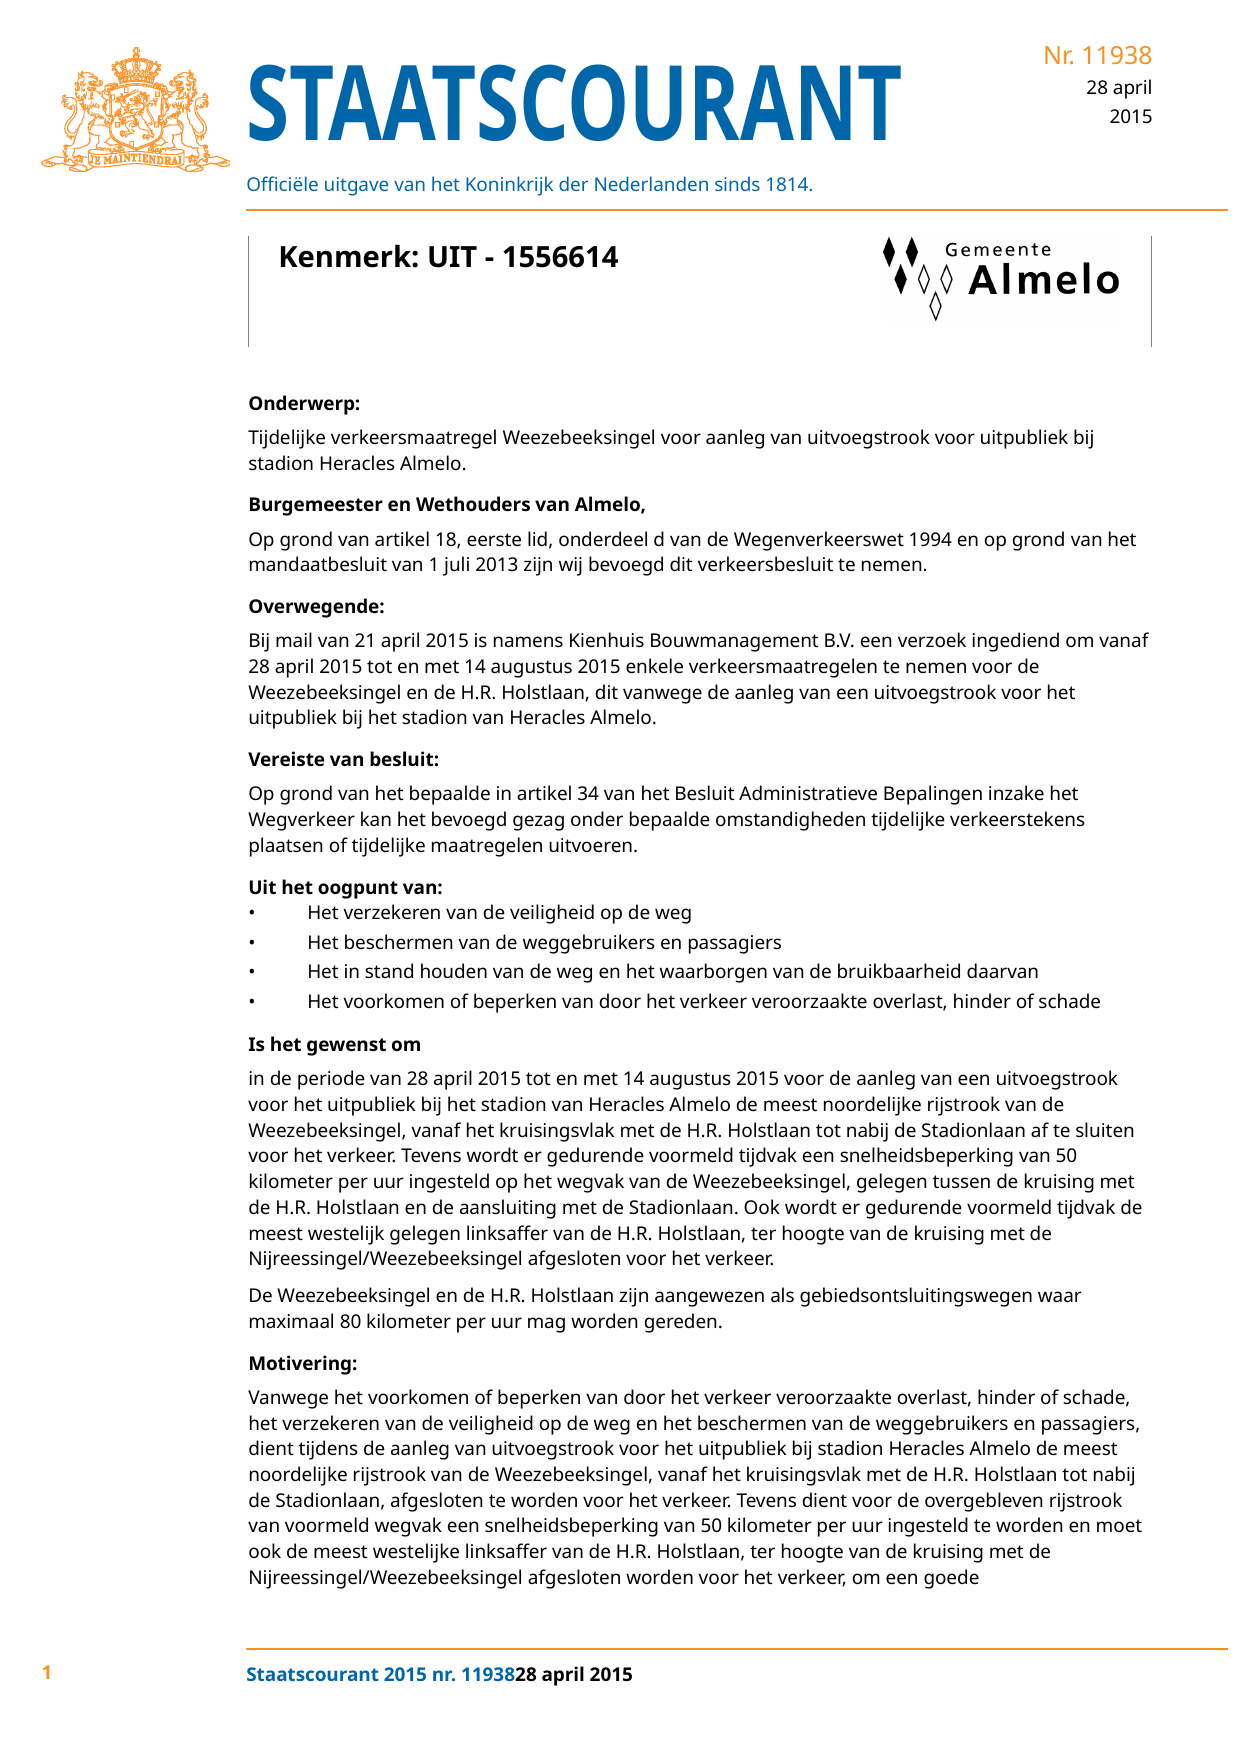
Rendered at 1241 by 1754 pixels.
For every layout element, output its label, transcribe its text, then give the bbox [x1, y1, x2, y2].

text Uit het oogpunt van: [248, 874, 1152, 899]
table_header Kenmerk: UIT - 1556614 [249, 236, 850, 347]
table_header [850, 236, 1151, 347]
text Tijdelijke verkeersmaatregel Weezebeeksingel voor aanleg van uitvoegstrook voor uitpubliek bij stadion Heracles Almelo. [248, 424, 1152, 476]
list Het beschermen van de weggebruikers en passagiers [248, 929, 1152, 955]
list Het verzekeren van de veiligheid op de weg [248, 899, 1152, 925]
text in de periode van 28 april 2015 tot en met 14 augustus 2015 voor de aanleg van een uitvoegstrook voor het uitpubliek bij het stadion van Heracles Almelo de meest noordelijke rijstrook van de Weezebeeksingel, vanaf het kruisingsvlak met de H.R. Holstlaan tot nabij de Stadionlaan af te sluiten voor het verkeer. Tevens wordt er gedurende voormeld tijdvak een snelheidsbeperking van 50 kilometer per uur ingesteld op het wegvak van de Weezebeeksingel, gelegen tussen de kruising met de H.R. Holstlaan en de aansluiting met de Stadionlaan. Ook wordt er gedurende voormeld tijdvak de meest westelijk gelegen linksaffer van de H.R. Holstlaan, ter hoogte van de kruising met de Nijreessingel/Weezebeeksingel afgesloten voor het verkeer. [248, 1066, 1152, 1271]
text Vereiste van besluit: [248, 746, 1152, 772]
text Burgemeester en Wethouders van Almelo, [248, 492, 1152, 517]
picture [882, 236, 1119, 322]
text Overwegende: [248, 593, 1152, 619]
text Is het gewenst om [248, 1031, 1152, 1057]
text Vanwege het voorkomen of beperken van door het verkeer veroorzaakte overlast, hinder of schade, het verzekeren van de veiligheid op de weg en het beschermen van de weggebruikers en passagiers, dient tijdens de aanleg van uitvoegstrook voor het uitpubliek bij stadion Heracles Almelo de meest noordelijke rijstrook van de Weezebeeksingel, vanaf het kruisingsvlak met de H.R. Holstlaan tot nabij de Stadionlaan, afgesloten te worden voor het verkeer. Tevens dient voor de overgebleven rijstrook van voormeld wegvak een snelheidsbeperking van 50 kilometer per uur ingesteld te worden en moet ook de meest westelijke linksaffer van de H.R. Holstlaan, ter hoogte van de kruising met de Nijreessingel/Weezebeeksingel afgesloten worden voor het verkeer, om een goede [248, 1384, 1152, 1590]
list Het voorkomen of beperken van door het verkeer veroorzaakte overlast, hinder of schade [248, 988, 1152, 1014]
text Op grond van het bepaalde in artikel 34 van het Besluit Administratieve Bepalingen inzake het Wegverkeer kan het bevoegd gezag onder bepaalde omstandigheden tijdelijke verkeerstekens plaatsen of tijdelijke maatregelen uitvoeren. [248, 781, 1152, 858]
text Motivering: [248, 1350, 1152, 1376]
picture [41, 47, 231, 172]
text De Weezebeeksingel en de H.R. Holstlaan zijn aangewezen als gebiedsontsluitingswegen waar maximaal 80 kilometer per uur mag worden gereden. [248, 1282, 1152, 1334]
text Bij mail van 21 april 2015 is namens Kienhuis Bouwmanagement B.V. een verzoek ingediend om vanaf 28 april 2015 tot en met 14 augustus 2015 enkele verkeersmaatregelen te nemen voor de Weezebeeksingel en de H.R. Holstlaan, dit vanwege de aanleg van een uitvoegstrook voor het uitpubliek bij het stadion van Heracles Almelo. [248, 627, 1152, 730]
text Onderwerp: [248, 390, 1152, 416]
list Het in stand houden van de weg en het waarborgen van de bruikbaarheid daarvan [248, 959, 1152, 984]
text Op grond van artikel 18, eerste lid, onderdeel d van de Wegenverkeerswet 1994 en op grond van het mandaatbesluit van 1 juli 2013 zijn wij bevoegd dit verkeersbesluit te nemen. [248, 526, 1152, 577]
